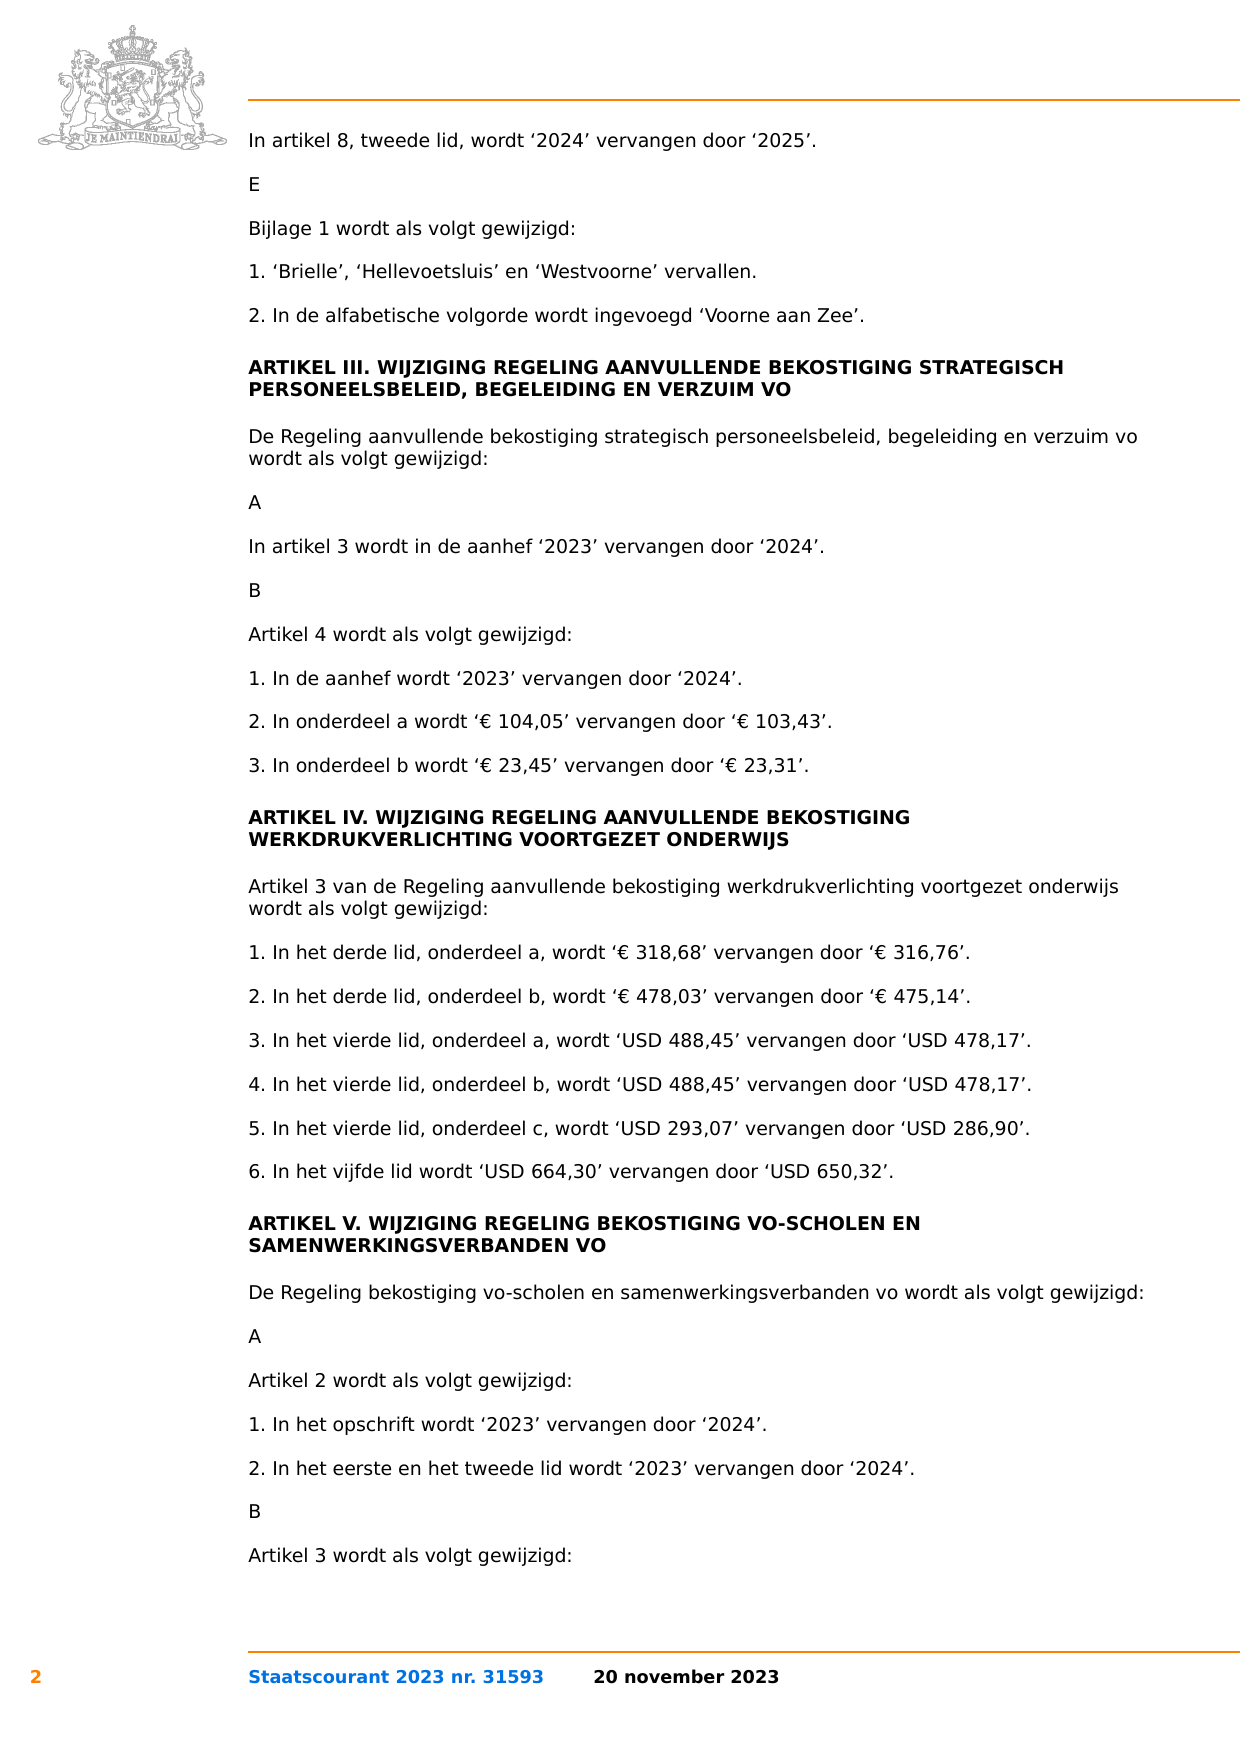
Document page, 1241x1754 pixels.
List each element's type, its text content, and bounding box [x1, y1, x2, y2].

text Artikel 3 wordt als volgt gewijzigd: [248, 1545, 1163, 1567]
text 3. In onderdeel b wordt ‘€ 23,45’ vervangen door ‘€ 23,31’. [248, 755, 1163, 777]
subtitle ARTIKEL V. WIJZIGING REGELING BEKOSTIGING VO-SCHOLEN EN SAMENWERKINGSVERBANDEN VO [248, 1213, 1163, 1257]
text 4. In het vierde lid, onderdeel b, wordt ‘USD 488,45’ vervangen door ‘USD 478,17’. [248, 1073, 1163, 1096]
subtitle ARTIKEL IV. WIJZIGING REGELING AANVULLENDE BEKOSTIGING WERKDRUKVERLICHTING VOORTGEZET ONDERWIJS [248, 807, 1163, 851]
text Artikel 2 wordt als volgt gewijzigd: [248, 1370, 1163, 1392]
text In artikel 3 wordt in de aanhef ‘2023’ vervangen door ‘2024’. [248, 536, 1163, 558]
text 3. In het vierde lid, onderdeel a, wordt ‘USD 488,45’ vervangen door ‘USD 478,17’. [248, 1030, 1163, 1052]
text 1. In het opschrift wordt ‘2023’ vervangen door ‘2024’. [248, 1414, 1163, 1436]
text 1. In de aanhef wordt ‘2023’ vervangen door ‘2024’. [248, 667, 1163, 689]
subtitle ARTIKEL III. WIJZIGING REGELING AANVULLENDE BEKOSTIGING STRATEGISCH PERSONEELSBELEID, BEGELEIDING EN VERZUIM VO [248, 357, 1163, 401]
text 2. In het derde lid, onderdeel b, wordt ‘€ 478,03’ vervangen door ‘€ 475,14’. [248, 986, 1163, 1008]
text In artikel 8, tweede lid, wordt ‘2024’ vervangen door ‘2025’. [248, 130, 1163, 152]
text 2. In onderdeel a wordt ‘€ 104,05’ vervangen door ‘€ 103,43’. [248, 711, 1163, 733]
text Bijlage 1 wordt als volgt gewijzigd: [248, 218, 1163, 239]
text De Regeling aanvullende bekostiging strategisch personeelsbeleid, begeleiding en verzuim vo wordt als volgt gewijzigd: [248, 426, 1163, 470]
text Artikel 4 wordt als volgt gewijzigd: [248, 624, 1163, 646]
text E [248, 174, 1163, 196]
text Artikel 3 van de Regeling aanvullende bekostiging werkdrukverlichting voortgezet onderwijs wordt als volgt gewijzigd: [248, 876, 1163, 920]
picture [38, 25, 227, 150]
text B [248, 1501, 1163, 1523]
text 2. In de alfabetische volgorde wordt ingevoegd ‘Voorne aan Zee’. [248, 305, 1163, 327]
text 1. ‘Brielle’, ‘Hellevoetsluis’ en ‘Westvoorne’ vervallen. [248, 261, 1163, 283]
text B [248, 580, 1163, 602]
text 2. In het eerste en het tweede lid wordt ‘2023’ vervangen door ‘2024’. [248, 1458, 1163, 1479]
text 1. In het derde lid, onderdeel a, wordt ‘€ 318,68’ vervangen door ‘€ 316,76’. [248, 942, 1163, 964]
text 5. In het vierde lid, onderdeel c, wordt ‘USD 293,07’ vervangen door ‘USD 286,90’. [248, 1117, 1163, 1139]
text A [248, 492, 1163, 514]
text A [248, 1326, 1163, 1348]
text De Regeling bekostiging vo-scholen en samenwerkingsverbanden vo wordt als volgt gewijzigd: [248, 1282, 1163, 1304]
text 6. In het vijfde lid wordt ‘USD 664,30’ vervangen door ‘USD 650,32’. [248, 1161, 1163, 1183]
